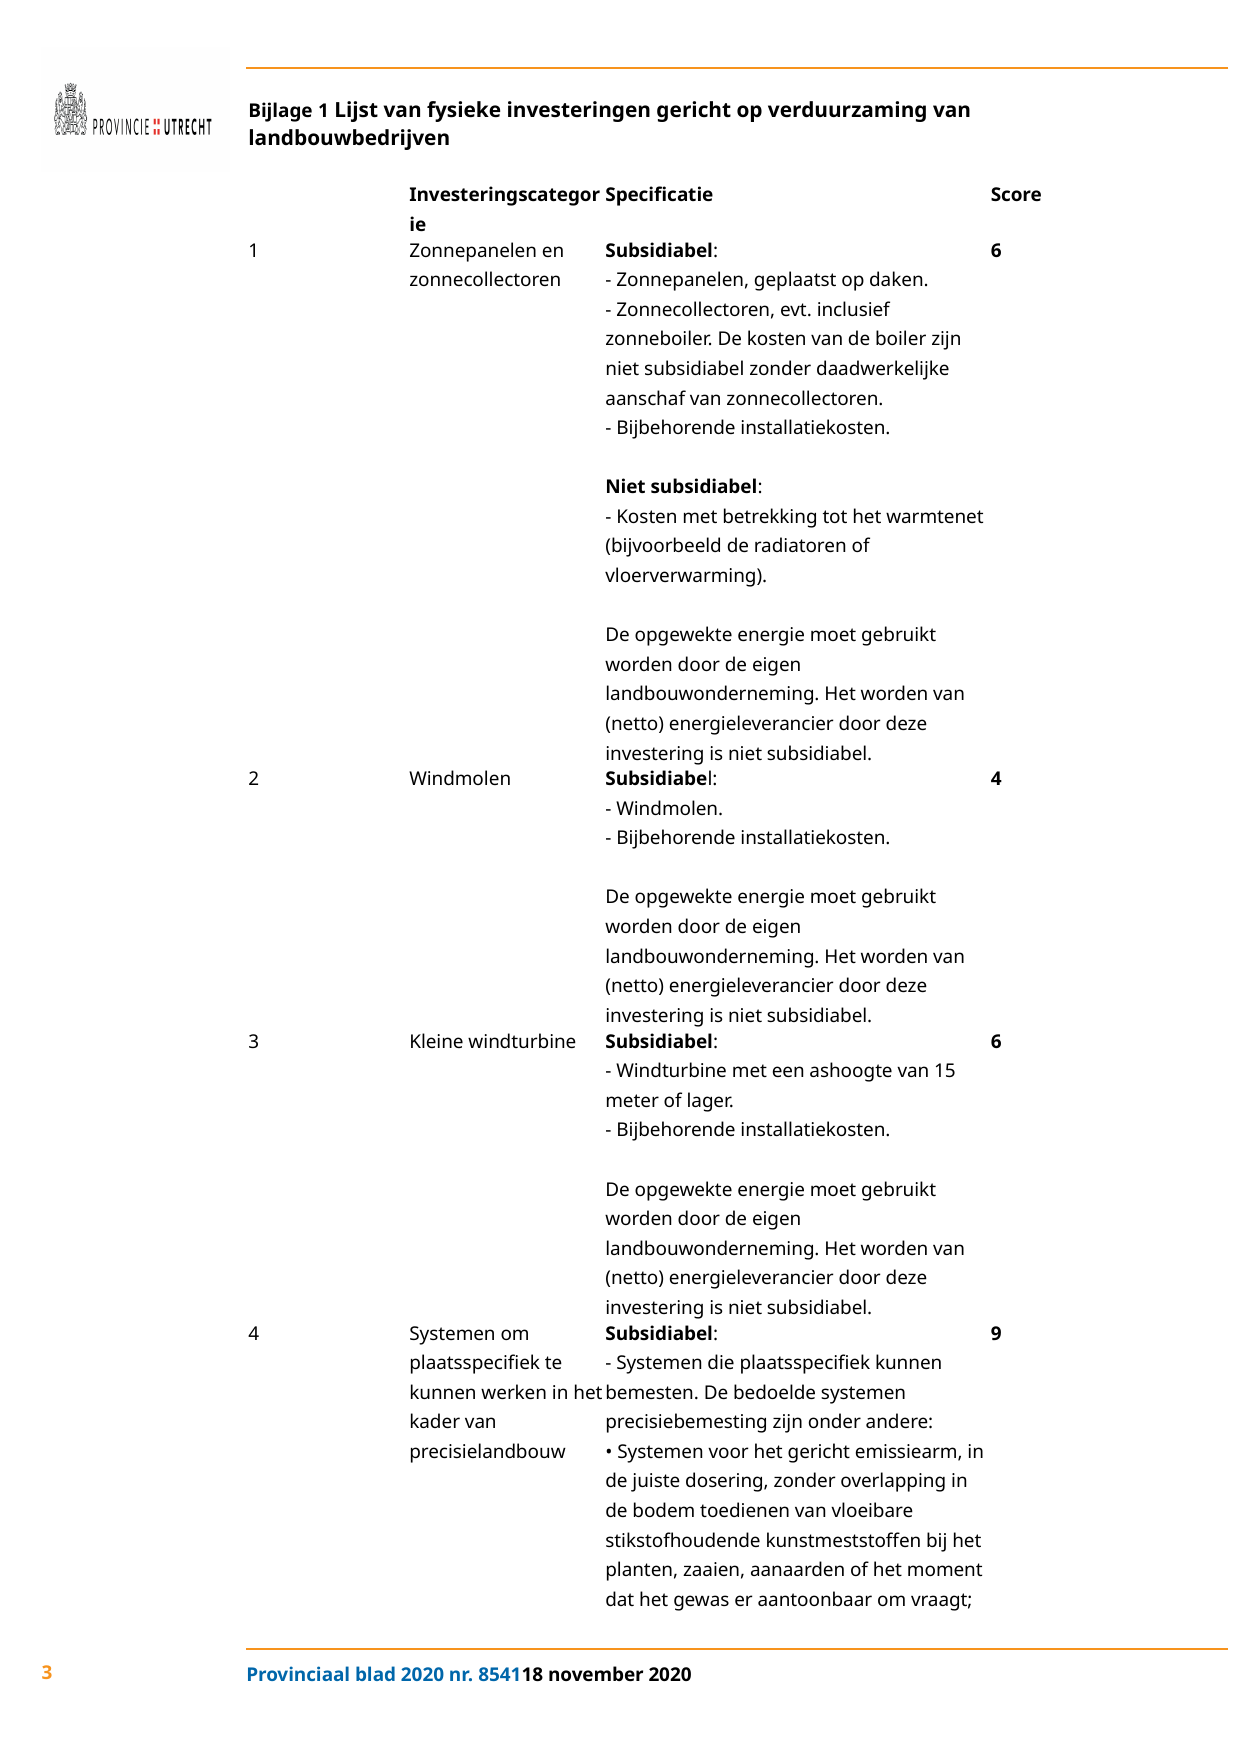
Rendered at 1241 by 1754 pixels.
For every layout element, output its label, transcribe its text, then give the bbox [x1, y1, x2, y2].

table_cell 1 [248, 237, 409, 765]
table_header Score [991, 181, 1152, 237]
table_cell 3 [248, 1028, 409, 1320]
table_header Investeringscategorie [409, 181, 605, 237]
table_cell 9 [991, 1320, 1152, 1612]
table_cell Subsidiabel: - Windmolen. - Bijbehorende installatiekosten. De opgewekte energie moet gebruikt worden door de eigen landbouwonderneming. Het worden van (netto) energieleverancier door deze investering is niet subsidiabel. [605, 765, 991, 1028]
table_cell Zonnepanelen en zonnecollectoren [409, 237, 605, 765]
table_cell 2 [248, 765, 409, 1028]
table_cell Kleine windturbine [409, 1028, 605, 1320]
table_cell Systemen om plaatsspecifiek te kunnen werken in het kader van precisielandbouw [409, 1320, 605, 1612]
table_header Specificatie [605, 181, 991, 237]
picture [41, 47, 231, 172]
table_header [248, 181, 409, 237]
table_cell 4 [991, 765, 1152, 1028]
table_cell 6 [991, 237, 1152, 765]
table_cell Subsidiabel: - Systemen die plaatsspecifiek kunnen bemesten. De bedoelde systemen precisiebemesting zijn onder andere: • Systemen voor het gericht emissiearm, in de juiste dosering, zonder overlapping in de bodem toedienen van vloeibare stikstofhoudende kunstmeststoffen bij het planten, zaaien, aanaarden of het moment dat het gewas er aantoonbaar om vraagt; [605, 1320, 991, 1612]
table_cell Windmolen [409, 765, 605, 1028]
table_cell Subsidiabel: - Windturbine met een ashoogte van 15 meter of lager. - Bijbehorende installatiekosten. De opgewekte energie moet gebruikt worden door de eigen landbouwonderneming. Het worden van (netto) energieleverancier door deze investering is niet subsidiabel. [605, 1028, 991, 1320]
text Bijlage 1 Lijst van fysieke investeringen gericht op verduurzaming van landbouwbedrijven [248, 95, 1152, 152]
table_cell Subsidiabel: - Zonnepanelen, geplaatst op daken. - Zonnecollectoren, evt. inclusief zonneboiler. De kosten van de boiler zijn niet subsidiabel zonder daadwerkelijke aanschaf van zonnecollectoren. - Bijbehorende installatiekosten. Niet subsidiabel: - Kosten met betrekking tot het warmtenet (bijvoorbeeld de radiatoren of vloerverwarming). De opgewekte energie moet gebruikt worden door de eigen landbouwonderneming. Het worden van (netto) energieleverancier door deze investering is niet subsidiabel. [605, 237, 991, 765]
table_cell 6 [991, 1028, 1152, 1320]
table_cell 4 [248, 1320, 409, 1612]
